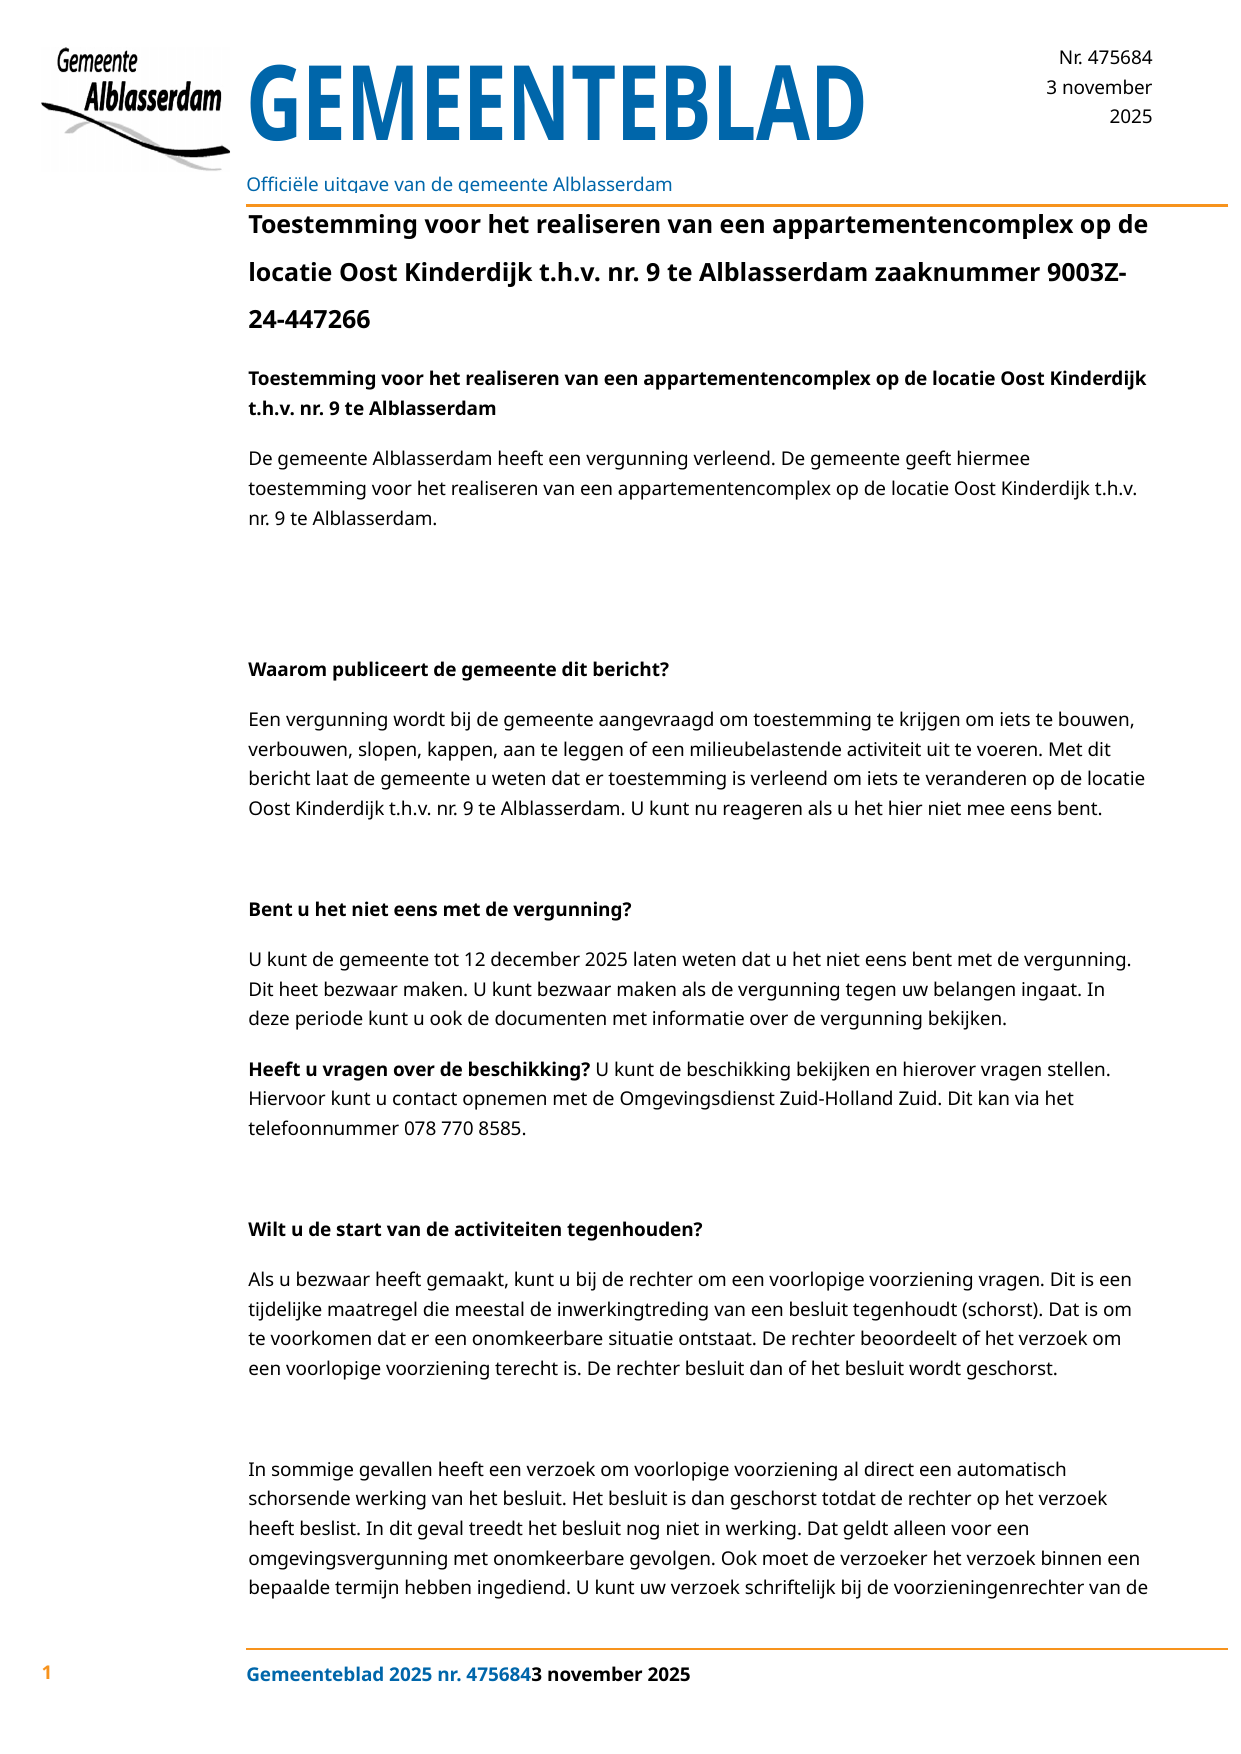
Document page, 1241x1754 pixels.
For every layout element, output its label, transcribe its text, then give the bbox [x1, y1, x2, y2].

text Waarom publiceert de gemeente dit bericht? [248, 656, 1152, 682]
text De gemeente Alblasserdam heeft een vergunning verleend. De gemeente geeft hiermee toestemming voor het realiseren van een appartementencomplex op de locatie Oost Kinderdijk t.h.v. nr. 9 te Alblasserdam. [248, 446, 1152, 530]
text In sommige gevallen heeft een verzoek om voorlopige voorziening al direct een automatisch schorsende werking van het besluit. Het besluit is dan geschorst totdat de rechter op het verzoek heeft beslist. In dit geval treedt het besluit nog niet in werking. Dat geldt alleen voor een omgevingsvergunning met onomkeerbare gevolgen. Ook moet de verzoeker het verzoek binnen een bepaalde termijn hebben ingediend. U kunt uw verzoek schriftelijk bij de voorzieningenrechter van de [248, 1456, 1152, 1600]
text Wilt u de start van de activiteiten tegenhouden? [248, 1216, 1152, 1242]
text Als u bezwaar heeft gemaakt, kunt u bij de rechter om een voorlopige voorziening vragen. Dit is een tijdelijke maatregel die meestal de inwerkingtreding van een besluit tegenhoudt (schorst). Dat is om te voorkomen dat er een onomkeerbare situatie ontstaat. De rechter beoordeelt of het verzoek om een voorlopige voorziening terecht is. De rechter besluit dan of het besluit wordt geschorst. [248, 1266, 1152, 1381]
text U kunt de gemeente tot 12 december 2025 laten weten dat u het niet eens bent met de vergunning. Dit heet bezwaar maken. U kunt bezwaar maken als de vergunning tegen uw belangen ingaat. In deze periode kunt u ook de documenten met informatie over de vergunning bekijken. [248, 946, 1152, 1031]
text Heeft u vragen over de beschikking? U kunt de beschikking bekijken en hierover vragen stellen. Hiervoor kunt u contact opnemen met de Omgevingsdienst Zuid-Holland Zuid. Dit kan via het telefoonnummer 078 770 8585. [248, 1056, 1152, 1141]
picture [41, 47, 231, 172]
text Bent u het niet eens met de vergunning? [248, 896, 1152, 922]
text Toestemming voor het realiseren van een appartementencomplex op de locatie Oost Kinderdijk t.h.v. nr. 9 te Alblasserdam [248, 366, 1152, 421]
text Een vergunning wordt bij de gemeente aangevraagd om toestemming te krijgen om iets te bouwen, verbouwen, slopen, kappen, aan te leggen of een milieubelastende activiteit uit te voeren. Met dit bericht laat de gemeente u weten dat er toestemming is verleend om iets te veranderen op de locatie Oost Kinderdijk t.h.v. nr. 9 te Alblasserdam. U kunt nu reageren als u het hier niet mee eens bent. [248, 706, 1152, 821]
text Toestemming voor het realiseren van een appartementencomplex op de locatie Oost Kinderdijk t.h.v. nr. 9 te Alblasserdam zaaknummer 9003Z-24-447266 [248, 207, 1152, 336]
